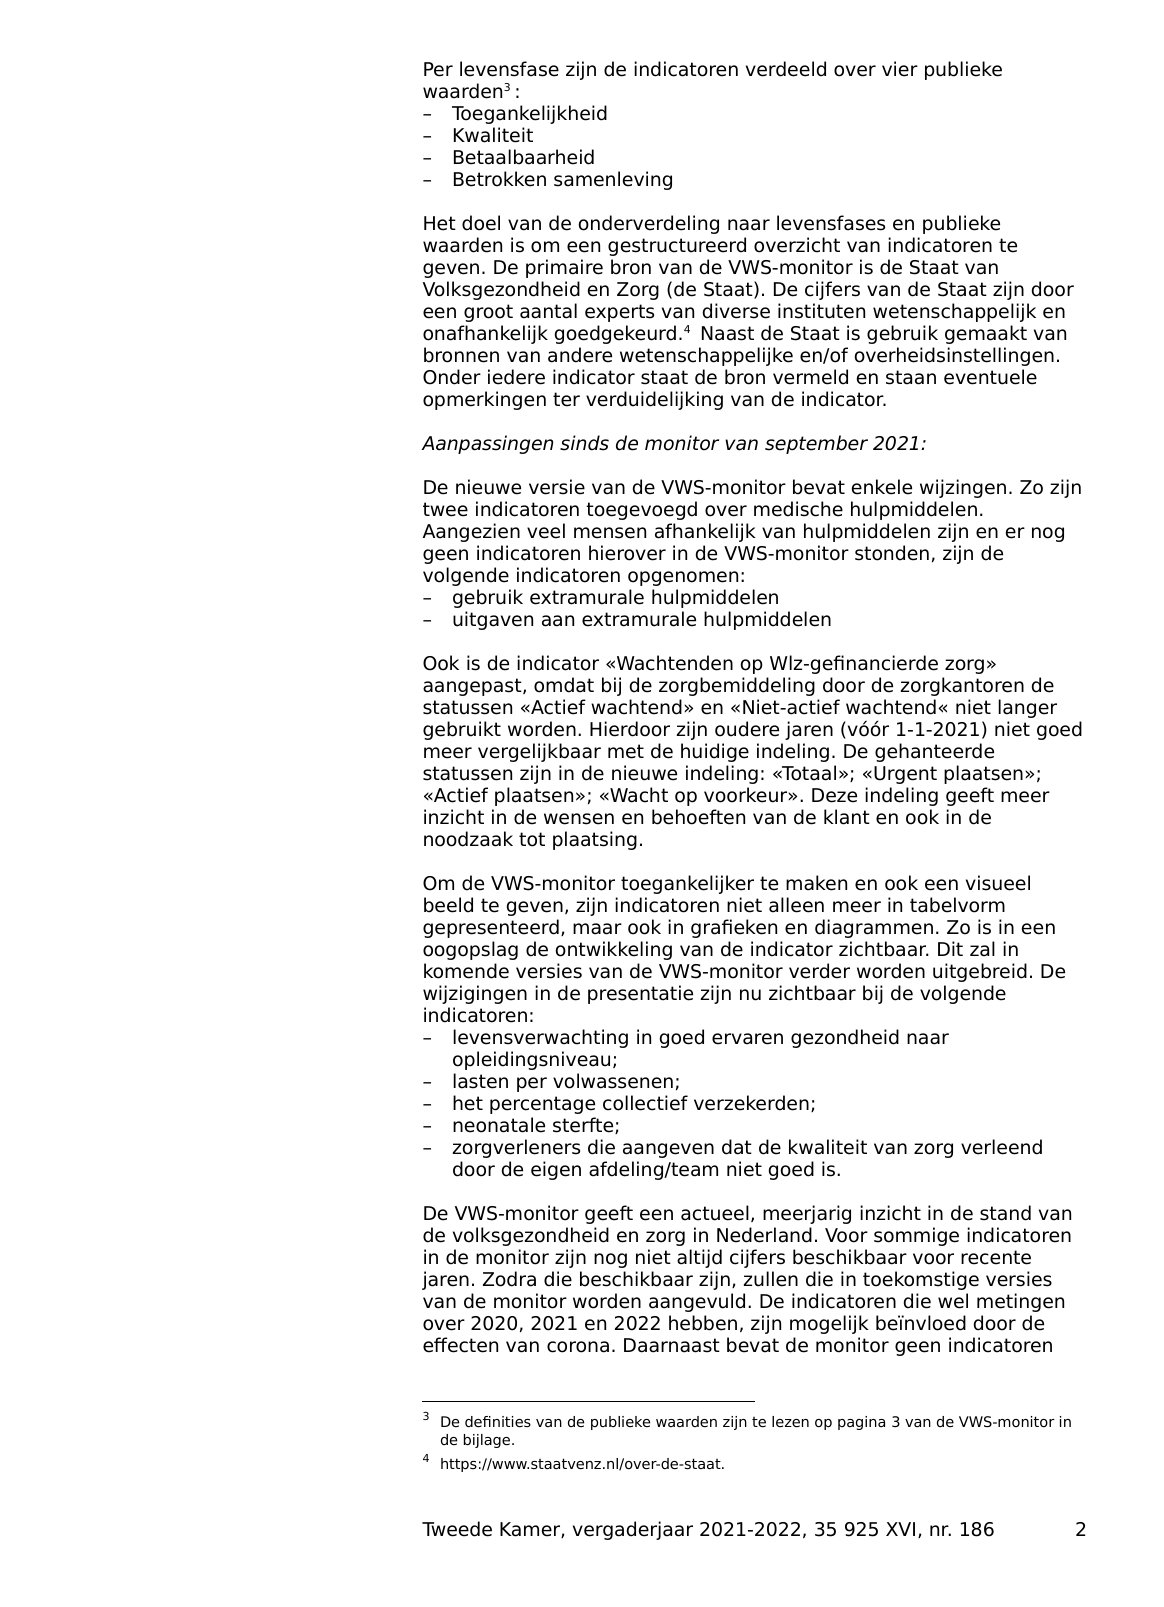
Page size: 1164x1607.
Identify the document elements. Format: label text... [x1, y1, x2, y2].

text – Kwaliteit [422, 125, 1087, 147]
text – het percentage collectief verzekerden; [422, 1093, 1087, 1115]
text Het doel van de onderverdeling naar levensfases en publieke waarden is om een gestructureerd overzicht van indicatoren te geven. De primaire bron van de VWS-monitor is de Staat van Volksgezondheid en Zorg (de Staat). De cijfers van de Staat zijn door een groot aantal experts van diverse instituten wetenschappelijk en onafhankelijk goedgekeurd. Naast de Staat is gebruik gemaakt van bronnen van andere wetenschappelijke en/of overheidsinstellingen. Onder iedere indicator staat de bron vermeld en staan eventuele opmerkingen ter verduidelijking van de indicator. [422, 213, 1087, 411]
text – Toegankelijkheid [422, 103, 1087, 125]
text https://www.staatvenz.nl/over-de-staat. [422, 1452, 1087, 1474]
text Om de VWS-monitor toegankelijker te maken en ook een visueel beeld te geven, zijn indicatoren niet alleen meer in tabelvorm gepresenteerd, maar ook in grafieken en diagrammen. Zo is in een oogopslag de ontwikkeling van de indicator zichtbaar. Dit zal in komende versies van de VWS-monitor verder worden uitgebreid. De wijzigingen in de presentatie zijn nu zichtbaar bij de volgende indicatoren: [422, 873, 1087, 1027]
text Per levensfase zijn de indicatoren verdeeld over vier publieke waarden: [422, 59, 1087, 103]
text – Betaalbaarheid [422, 147, 1087, 169]
subtitle Aanpassingen sinds de monitor van september 2021: [422, 433, 1087, 455]
text – uitgaven aan extramurale hulpmiddelen [422, 609, 1087, 631]
text – levensverwachting in goed ervaren gezondheid naar opleidingsniveau; [422, 1027, 1087, 1071]
text – lasten per volwassenen; [422, 1071, 1087, 1093]
text – Betrokken samenleving [422, 169, 1087, 191]
text – neonatale sterfte; [422, 1115, 1087, 1137]
text De VWS-monitor geeft een actueel, meerjarig inzicht in de stand van de volksgezondheid en zorg in Nederland. Voor sommige indicatoren in de monitor zijn nog niet altijd cijfers beschikbaar voor recente jaren. Zodra die beschikbaar zijn, zullen die in toekomstige versies van de monitor worden aangevuld. De indicatoren die wel metingen over 2020, 2021 en 2022 hebben, zijn mogelijk beïnvloed door de effecten van corona. Daarnaast bevat de monitor geen indicatoren [422, 1203, 1087, 1357]
text Ook is de indicator «Wachtenden op Wlz-gefinancierde zorg» aangepast, omdat bij de zorgbemiddeling door de zorgkantoren de statussen «Actief wachtend» en «Niet-actief wachtend« niet langer gebruikt worden. Hierdoor zijn oudere jaren (vóór 1-1-2021) niet goed meer vergelijkbaar met de huidige indeling. De gehanteerde statussen zijn in de nieuwe indeling: «Totaal»; «Urgent plaatsen»; «Actief plaatsen»; «Wacht op voorkeur». Deze indeling geeft meer inzicht in de wensen en behoeften van de klant en ook in de noodzaak tot plaatsing. [422, 653, 1087, 851]
text – gebruik extramurale hulpmiddelen [422, 587, 1087, 609]
text – zorgverleners die aangeven dat de kwaliteit van zorg verleend door de eigen afdeling/team niet goed is. [422, 1137, 1087, 1181]
text De nieuwe versie van de VWS-monitor bevat enkele wijzingen. Zo zijn twee indicatoren toegevoegd over medische hulpmiddelen. Aangezien veel mensen afhankelijk van hulpmiddelen zijn en er nog geen indicatoren hierover in de VWS-monitor stonden, zijn de volgende indicatoren opgenomen: [422, 477, 1087, 587]
text De definities van de publieke waarden zijn te lezen op pagina 3 van de VWS-monitor in de bijlage. [422, 1410, 1087, 1449]
